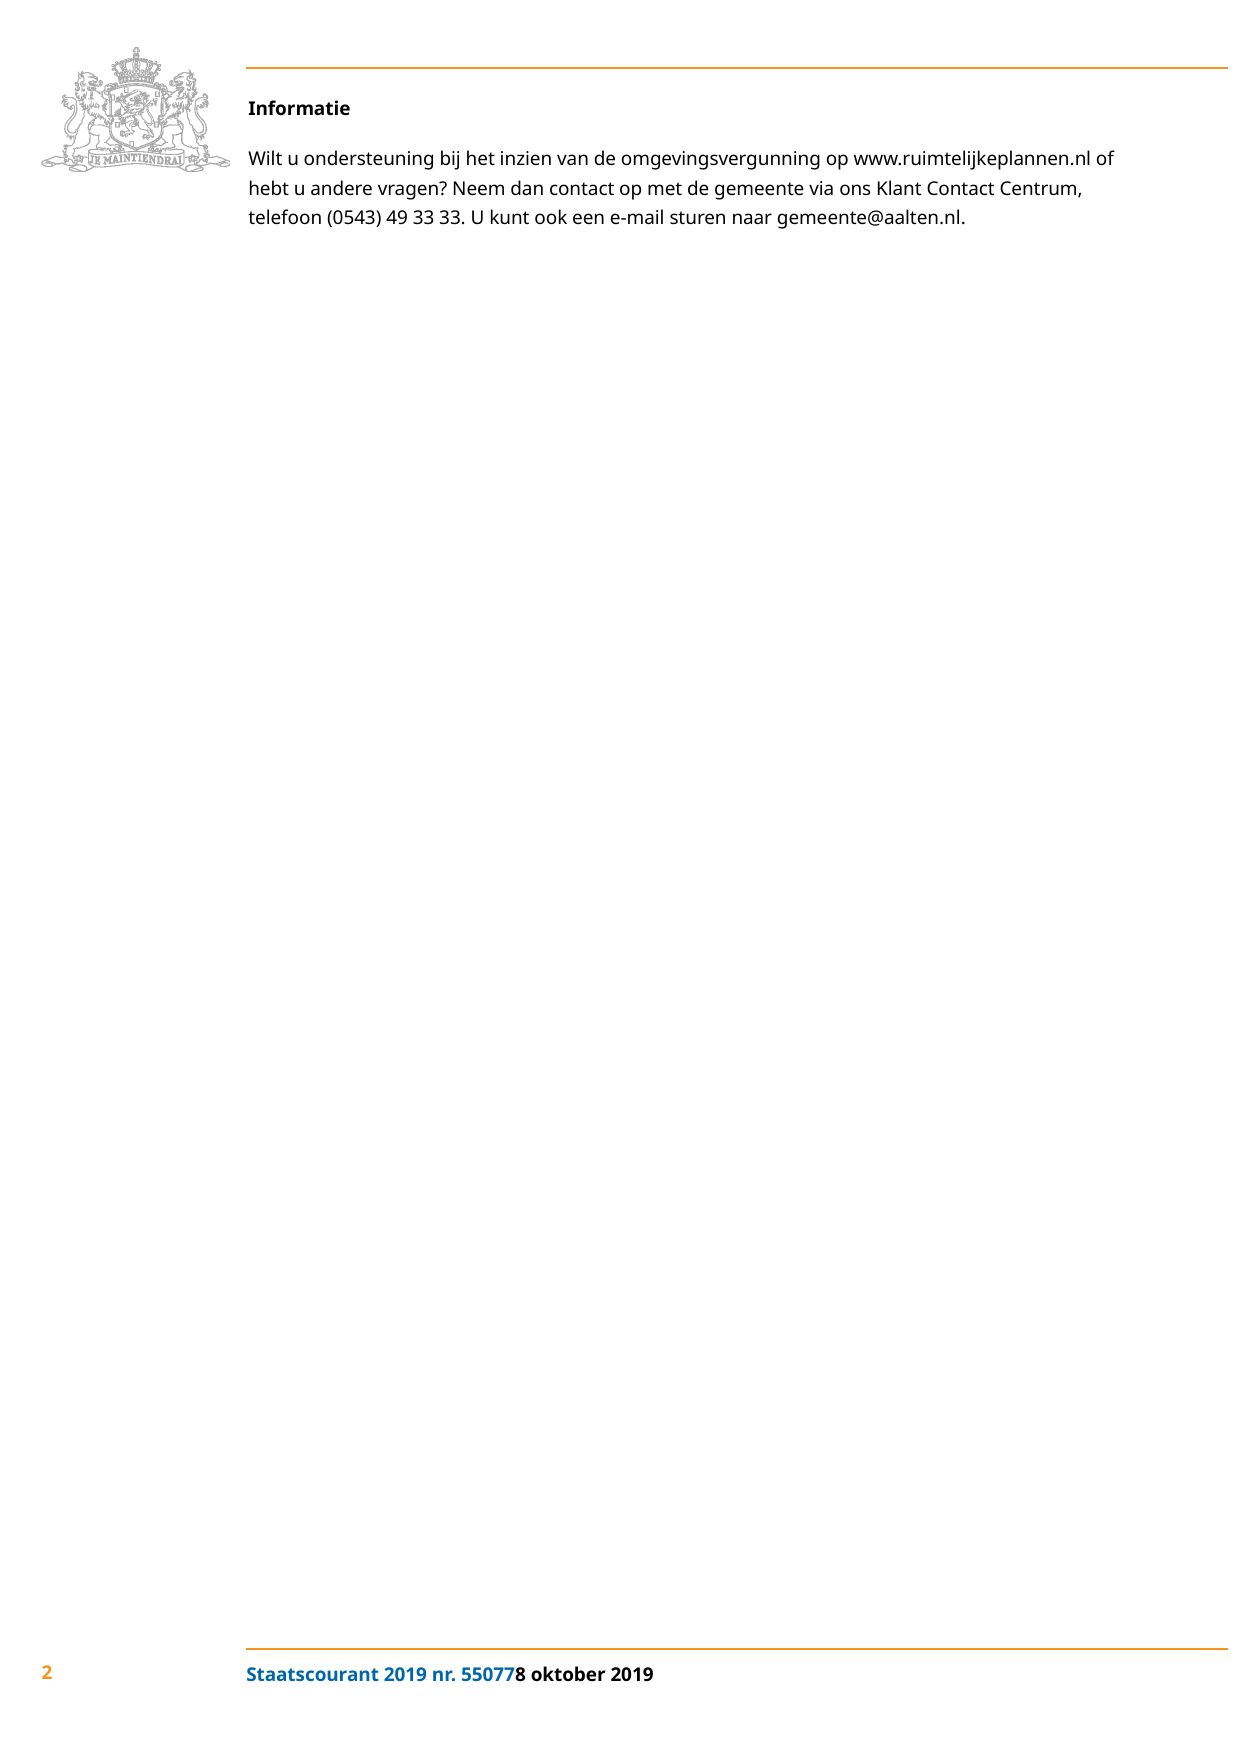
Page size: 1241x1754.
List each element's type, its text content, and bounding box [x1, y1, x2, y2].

text Wilt u ondersteuning bij het inzien van de omgevingsvergunning op www.ruimtelijkeplannen.nl of hebt u andere vragen? Neem dan contact op met de gemeente via ons Klant Contact Centrum, telefoon (0543) 49 33 33. U kunt ook een e-mail sturen naar gemeente@aalten.nl. [248, 145, 1152, 230]
text Informatie [248, 95, 1152, 121]
picture [41, 47, 231, 172]
